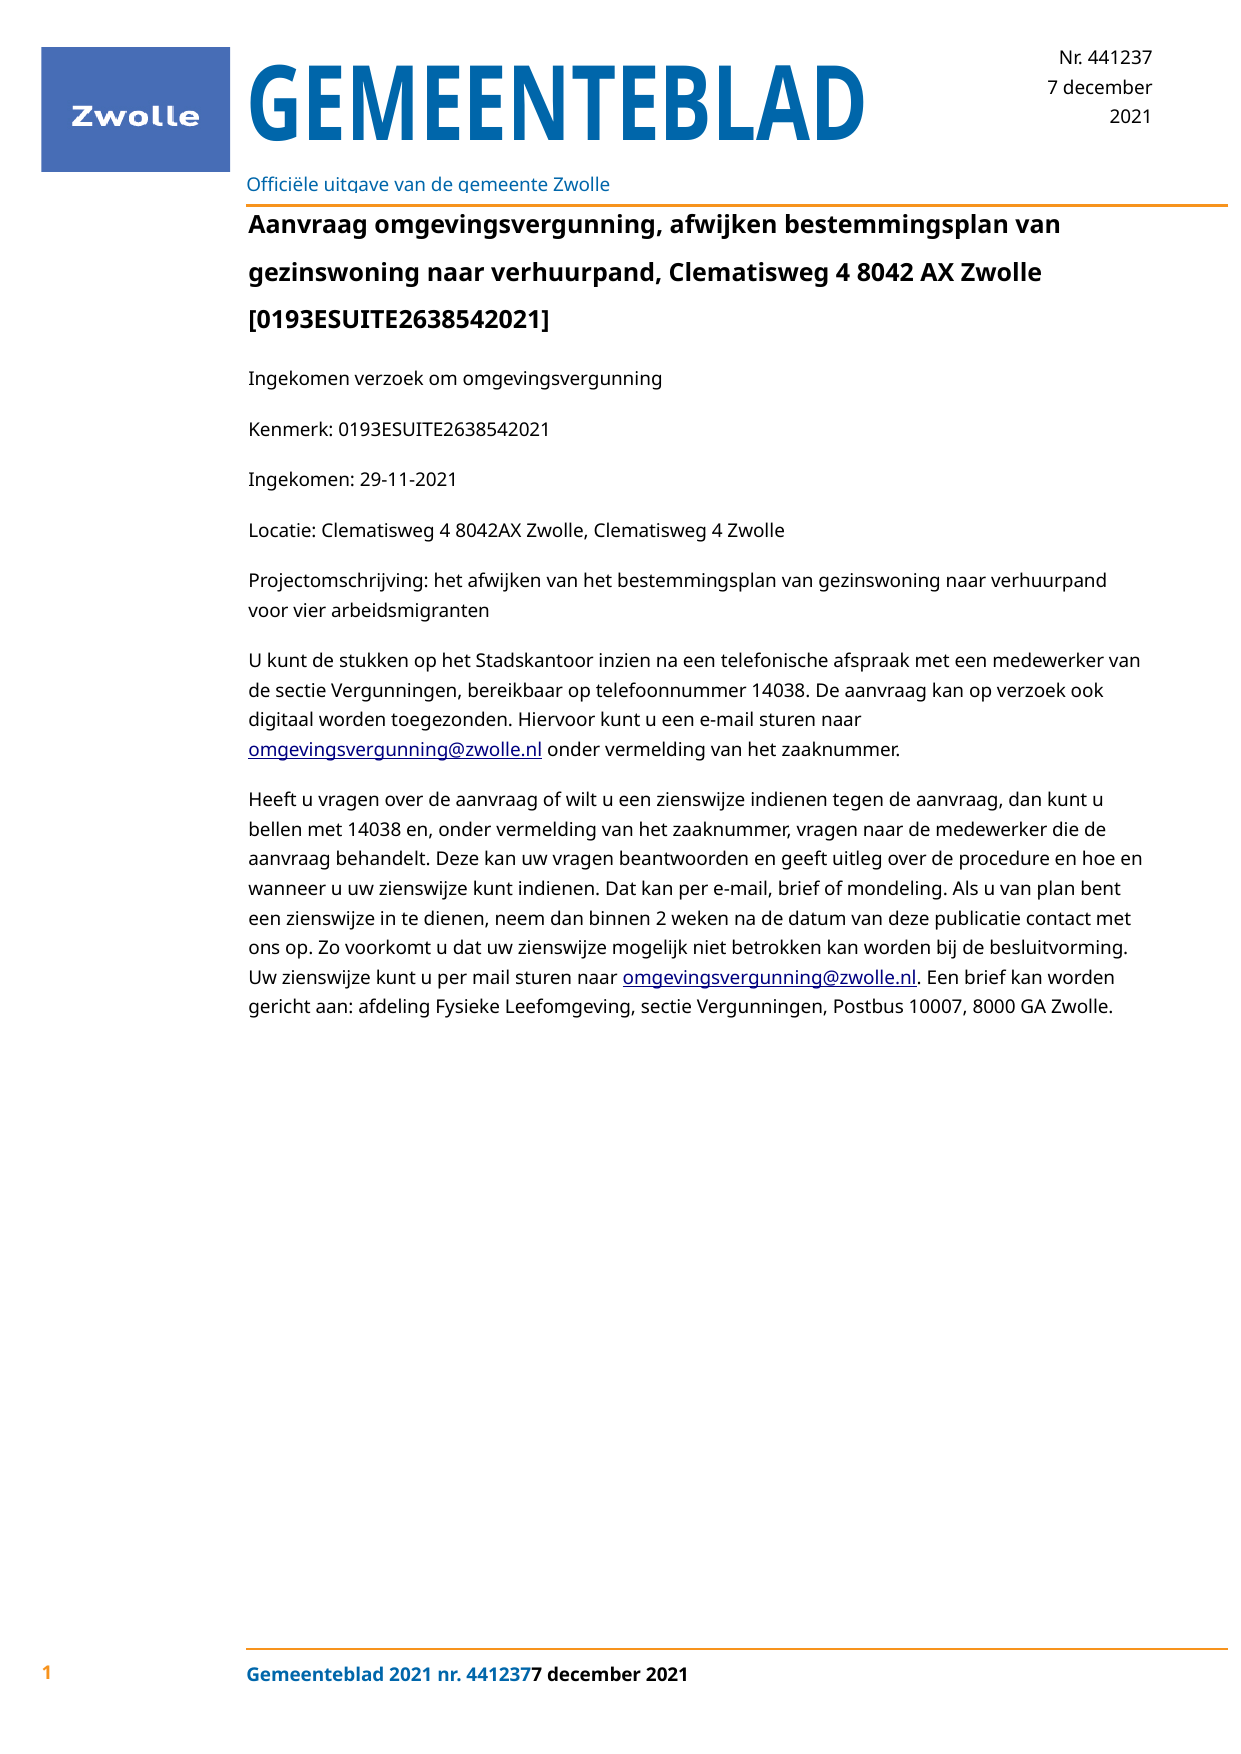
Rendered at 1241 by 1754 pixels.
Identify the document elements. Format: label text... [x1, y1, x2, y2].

text Ingekomen: 29-11-2021 [248, 466, 1152, 492]
text Locatie: Clematisweg 4 8042AX Zwolle, Clematisweg 4 Zwolle [248, 517, 1152, 542]
picture [41, 47, 231, 172]
text U kunt de stukken op het Stadskantoor inzien na een telefonische afspraak met een medewerker van de sectie Vergunningen, bereikbaar op telefoonnummer 14038. De aanvraag kan op verzoek ook digitaal worden toegezonden. Hiervoor kunt u een e-mail sturen naar omgevingsvergunning@zwolle.nl onder vermelding van het zaaknummer. [248, 647, 1152, 762]
text Ingekomen verzoek om omgevingsvergunning [248, 366, 1152, 391]
text Heeft u vragen over de aanvraag of wilt u een zienswijze indienen tegen de aanvraag, dan kunt u bellen met 14038 en, onder vermelding van het zaaknummer, vragen naar de medewerker die de aanvraag behandelt. Deze kan uw vragen beantwoorden en geeft uitleg over de procedure en hoe en wanneer u uw zienswijze kunt indienen. Dat kan per e-mail, brief of mondeling. Als u van plan bent een zienswijze in te dienen, neem dan binnen 2 weken na de datum van deze publicatie contact met ons op. Zo voorkomt u dat uw zienswijze mogelijk niet betrokken kan worden bij de besluitvorming. Uw zienswijze kunt u per mail sturen naar omgevingsvergunning@zwolle.nl. Een brief kan worden gericht aan: afdeling Fysieke Leefomgeving, sectie Vergunningen, Postbus 10007, 8000 GA Zwolle. [248, 786, 1152, 1019]
text Kenmerk: 0193ESUITE2638542021 [248, 416, 1152, 442]
text Aanvraag omgevingsvergunning, afwijken bestemmingsplan van gezinswoning naar verhuurpand, Clematisweg 4 8042 AX Zwolle [0193ESUITE2638542021] [248, 207, 1152, 336]
text Projectomschrijving: het afwijken van het bestemmingsplan van gezinswoning naar verhuurpand voor vier arbeidsmigranten [248, 567, 1152, 622]
